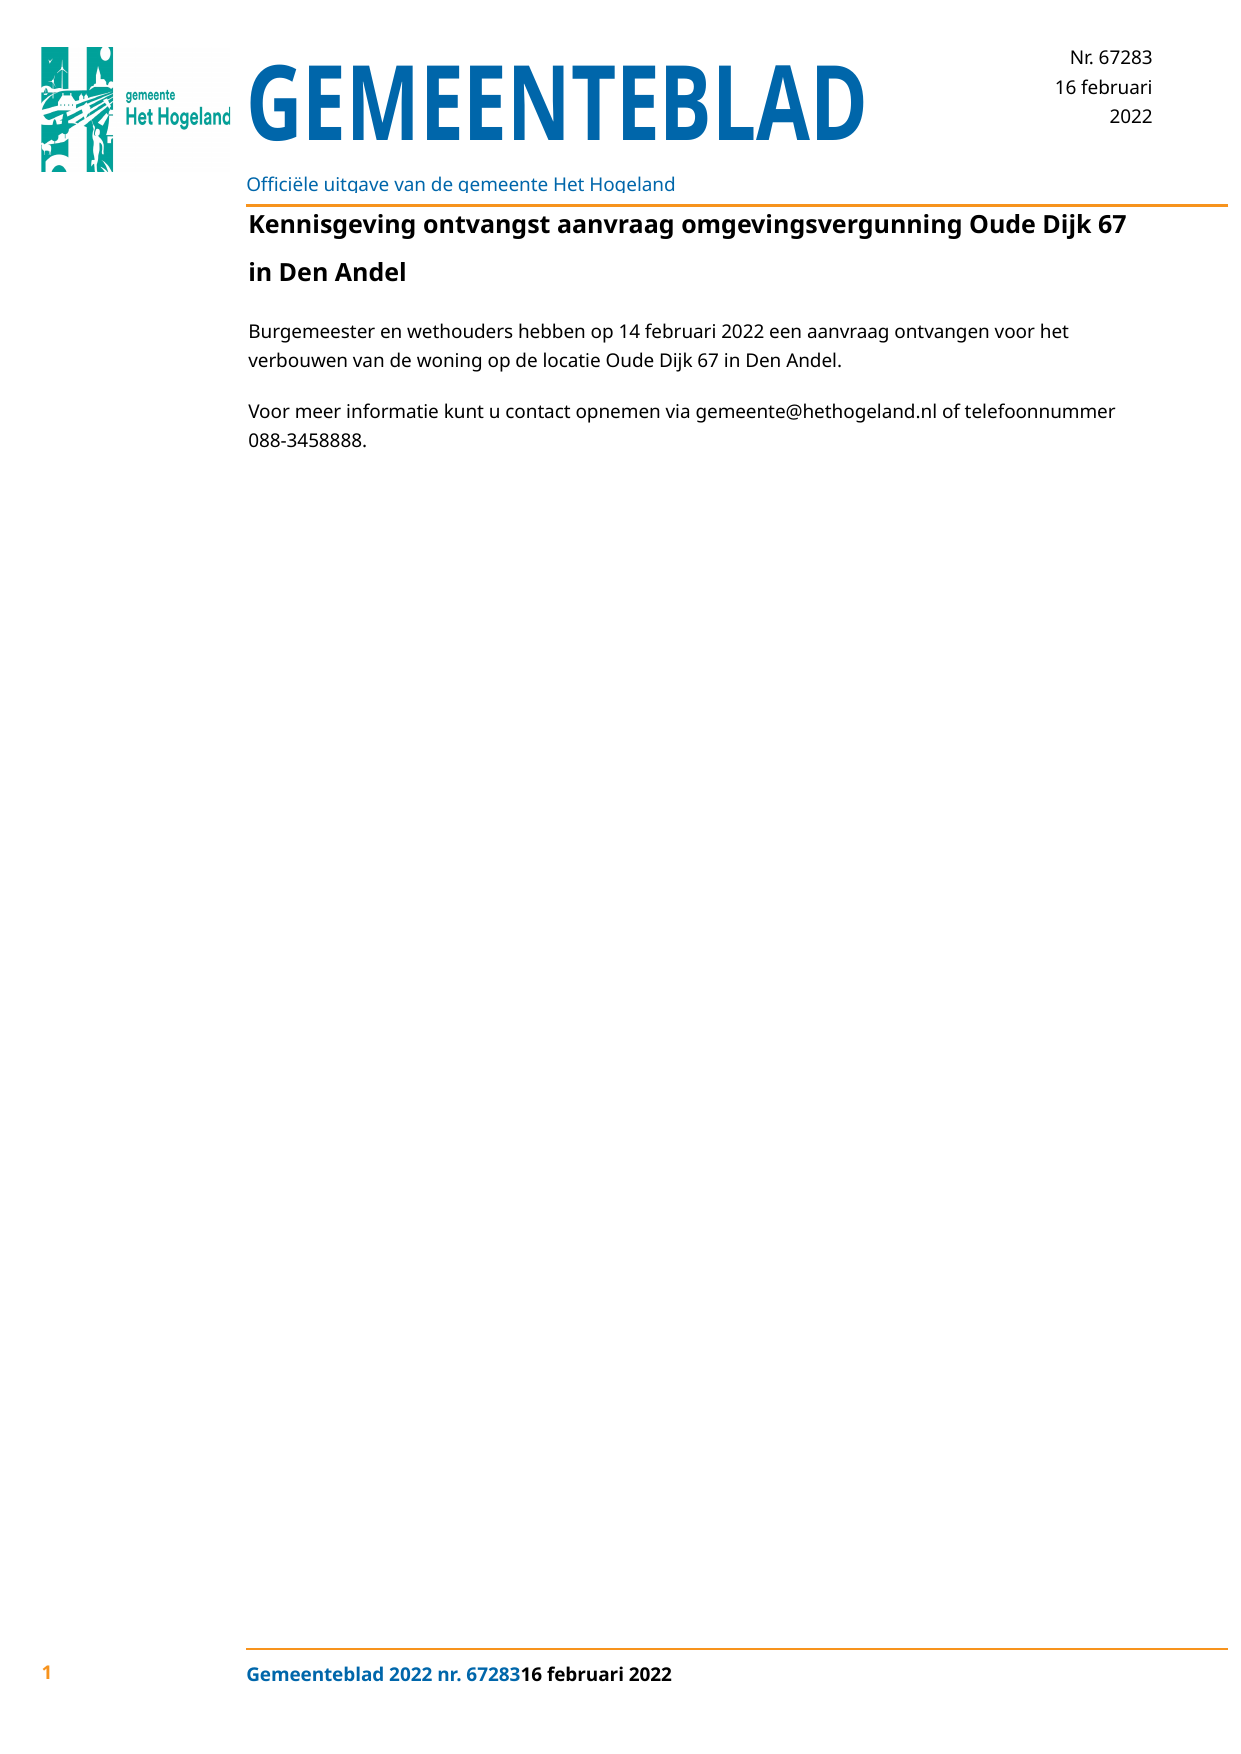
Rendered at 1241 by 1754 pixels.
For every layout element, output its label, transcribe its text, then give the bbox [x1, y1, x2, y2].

picture [41, 47, 231, 172]
text Kennisgeving ontvangst aanvraag omgevingsvergunning Oude Dijk 67 in Den Andel [248, 207, 1152, 288]
text Burgemeester en wethouders hebben op 14 februari 2022 een aanvraag ontvangen voor het verbouwen van de woning op de locatie Oude Dijk 67 in Den Andel. [248, 318, 1152, 373]
text Voor meer informatie kunt u contact opnemen via gemeente@hethogeland.nl of telefoonnummer 088-3458888. [248, 398, 1152, 453]
